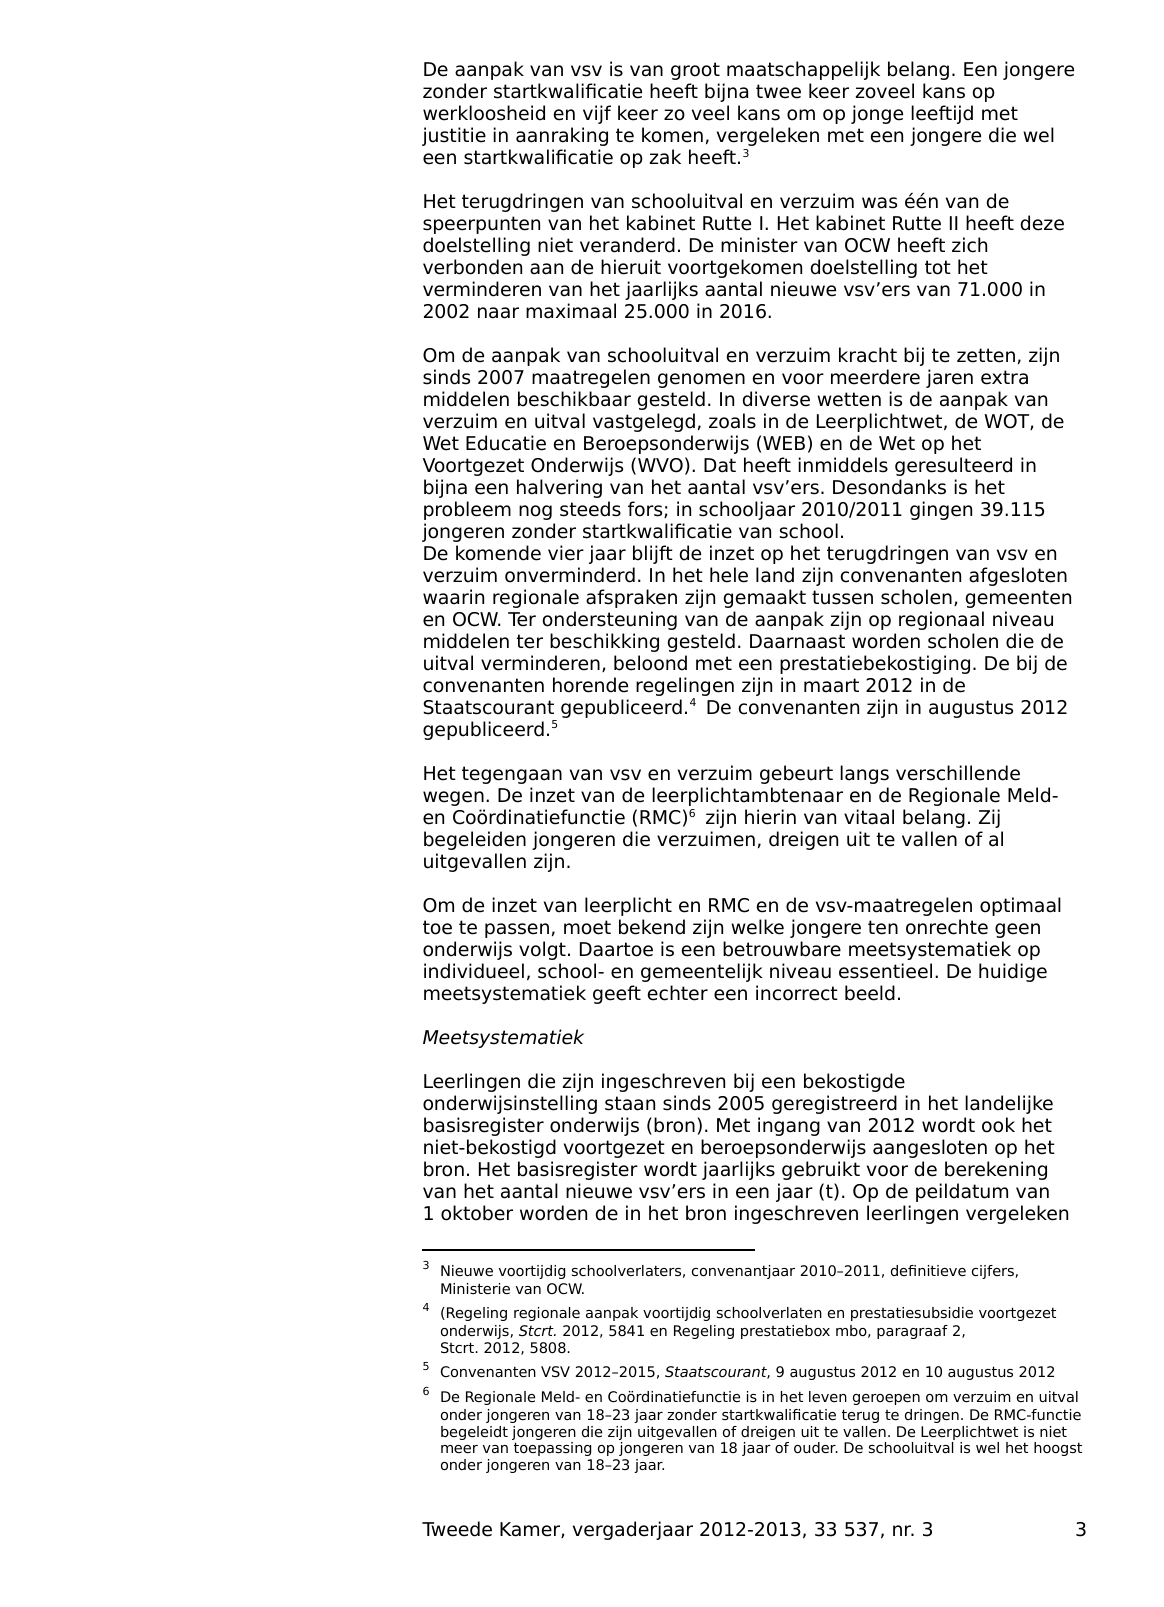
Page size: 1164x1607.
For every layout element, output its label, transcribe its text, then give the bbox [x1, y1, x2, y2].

text (Regeling regionale aanpak voortijdig schoolverlaten en prestatiesubsidie voortgezet onderwijs, Stcrt. 2012, 5841 en Regeling prestatiebox mbo, paragraaf 2, Stcrt. 2012, 5808. [422, 1301, 1087, 1357]
text Convenanten VSV 2012–2015, Staatscourant, 9 augustus 2012 en 10 augustus 2012 [422, 1360, 1087, 1382]
text De aanpak van vsv is van groot maatschappelijk belang. Een jongere zonder startkwalificatie heeft bijna twee keer zoveel kans op werkloosheid en vijf keer zo veel kans om op jonge leeftijd met justitie in aanraking te komen, vergeleken met een jongere die wel een startkwalificatie op zak heeft. [422, 59, 1087, 169]
text De komende vier jaar blijft de inzet op het terugdringen van vsv en verzuim onverminderd. In het hele land zijn convenanten afgesloten waarin regionale afspraken zijn gemaakt tussen scholen, gemeenten en OCW. Ter ondersteuning van de aanpak zijn op regionaal niveau middelen ter beschikking gesteld. Daarnaast worden scholen die de uitval verminderen, beloond met een prestatiebekostiging. De bij de convenanten horende regelingen zijn in maart 2012 in de Staatscourant gepubliceerd. De convenanten zijn in augustus 2012 gepubliceerd. [422, 543, 1087, 741]
subtitle Meetsystematiek [422, 1027, 1087, 1049]
text Het tegengaan van vsv en verzuim gebeurt langs verschillende wegen. De inzet van de leerplichtambtenaar en de Regionale Meld- en Coördinatiefunctie (RMC) zijn hierin van vitaal belang. Zij begeleiden jongeren die verzuimen, dreigen uit te vallen of al uitgevallen zijn. [422, 763, 1087, 873]
text Leerlingen die zijn ingeschreven bij een bekostigde onderwijsinstelling staan sinds 2005 geregistreerd in het landelijke basisregister onderwijs (bron). Met ingang van 2012 wordt ook het niet-bekostigd voortgezet en beroepsonderwijs aangesloten op het bron. Het basisregister wordt jaarlijks gebruikt voor de berekening van het aantal nieuwe vsv’ers in een jaar (t). Op de peildatum van 1 oktober worden de in het bron ingeschreven leerlingen vergeleken [422, 1071, 1087, 1225]
text De Regionale Meld- en Coördinatiefunctie is in het leven geroepen om verzuim en uitval onder jongeren van 18–23 jaar zonder startkwalificatie terug te dringen. De RMC-functie begeleidt jongeren die zijn uitgevallen of dreigen uit te vallen. De Leerplichtwet is niet meer van toepassing op jongeren van 18 jaar of ouder. De schooluitval is wel het hoogst onder jongeren van 18–23 jaar. [422, 1385, 1087, 1474]
text Nieuwe voortijdig schoolverlaters, convenantjaar 2010–2011, definitieve cijfers, Ministerie van OCW. [422, 1259, 1087, 1298]
text Het terugdringen van schooluitval en verzuim was één van de speerpunten van het kabinet Rutte I. Het kabinet Rutte II heeft deze doelstelling niet veranderd. De minister van OCW heeft zich verbonden aan de hieruit voortgekomen doelstelling tot het verminderen van het jaarlijks aantal nieuwe vsv’ers van 71.000 in 2002 naar maximaal 25.000 in 2016. [422, 191, 1087, 323]
text Om de inzet van leerplicht en RMC en de vsv-maatregelen optimaal toe te passen, moet bekend zijn welke jongere ten onrechte geen onderwijs volgt. Daartoe is een betrouwbare meetsystematiek op individueel, school- en gemeentelijk niveau essentieel. De huidige meetsystematiek geeft echter een incorrect beeld. [422, 895, 1087, 1005]
text Om de aanpak van schooluitval en verzuim kracht bij te zetten, zijn sinds 2007 maatregelen genomen en voor meerdere jaren extra middelen beschikbaar gesteld. In diverse wetten is de aanpak van verzuim en uitval vastgelegd, zoals in de Leerplichtwet, de WOT, de Wet Educatie en Beroepsonderwijs (WEB) en de Wet op het Voortgezet Onderwijs (WVO). Dat heeft inmiddels geresulteerd in bijna een halvering van het aantal vsv’ers. Desondanks is het probleem nog steeds fors; in schooljaar 2010/2011 gingen 39.115 jongeren zonder startkwalificatie van school. [422, 345, 1087, 543]
